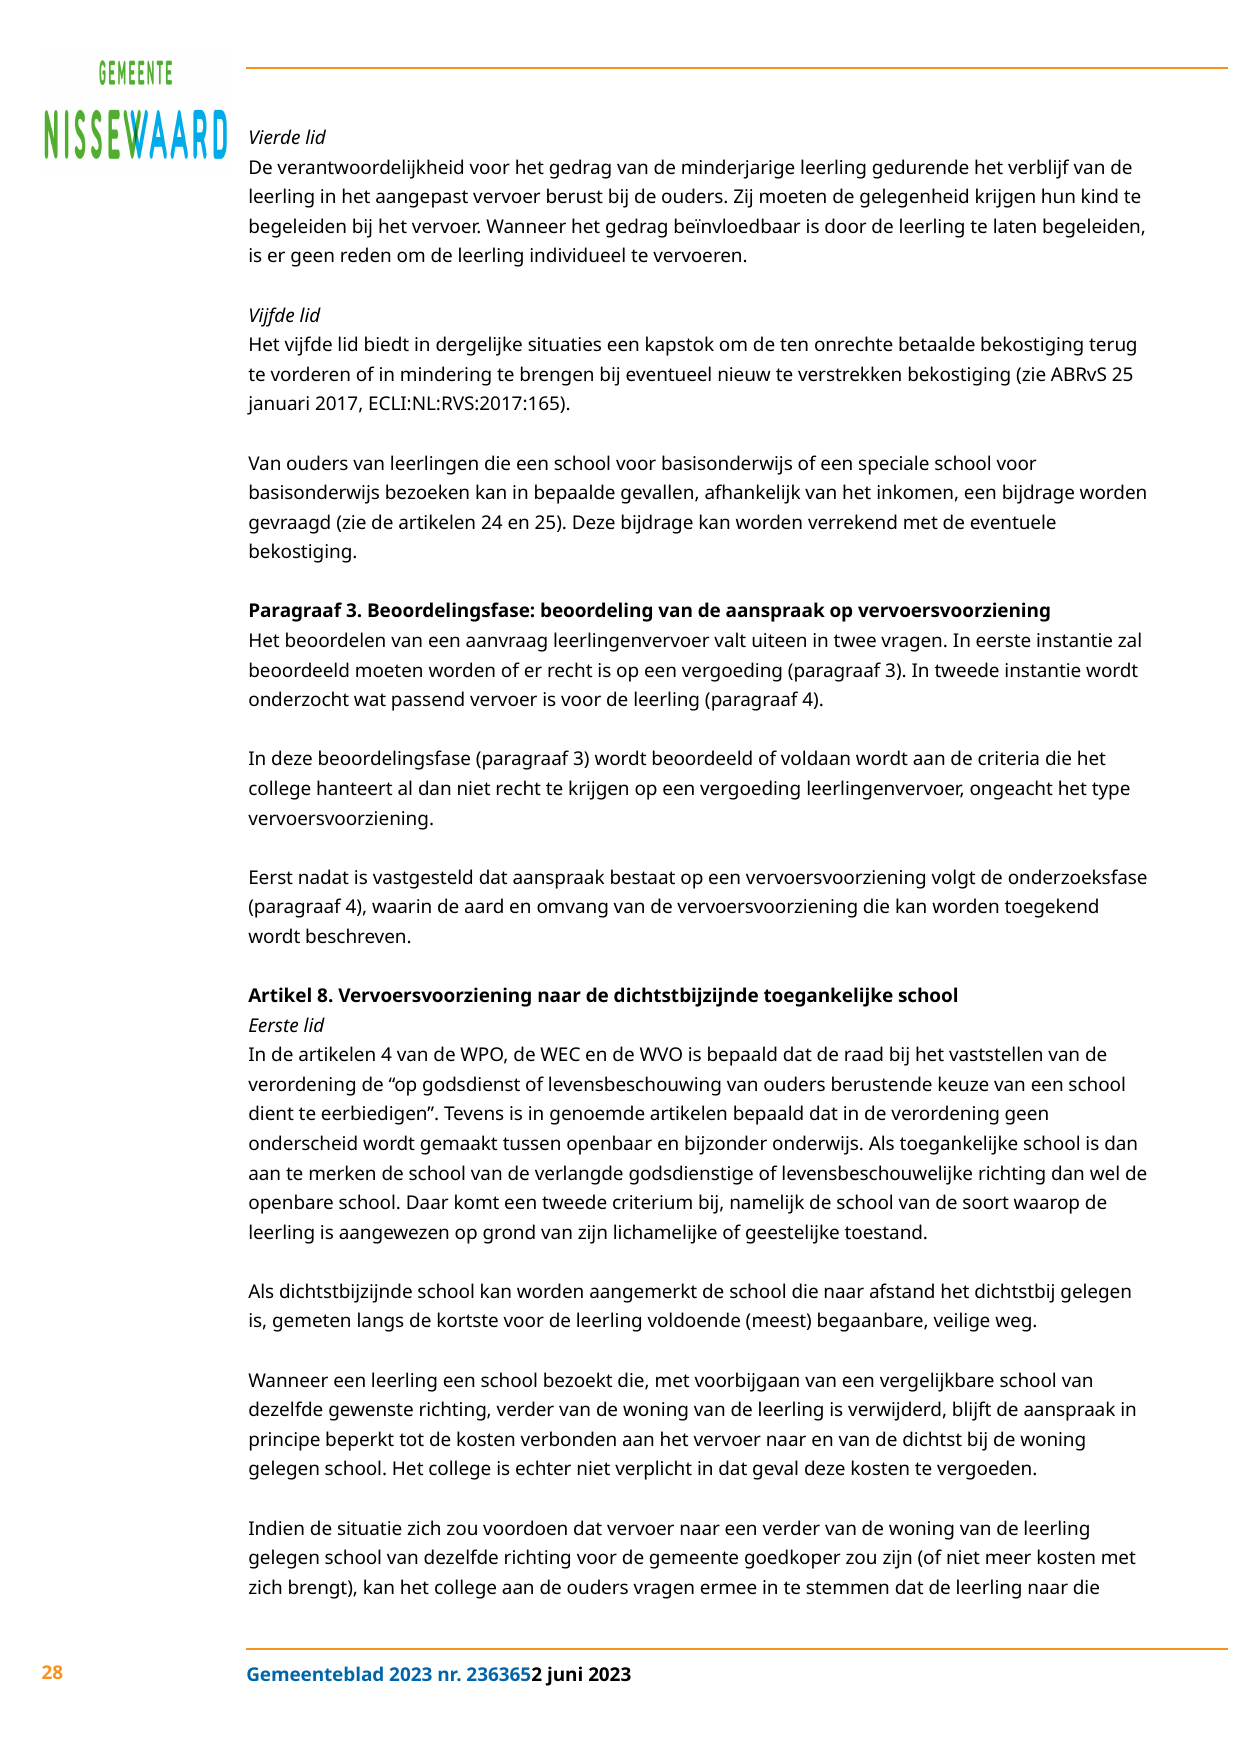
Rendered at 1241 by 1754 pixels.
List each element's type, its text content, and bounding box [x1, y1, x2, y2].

text Wanneer een leerling een school bezoekt die, met voorbijgaan van een vergelijkbare school van dezelfde gewenste richting, verder van de woning van de leerling is verwijderd, blijft de aanspraak in principe beperkt tot de kosten verbonden aan het vervoer naar en van de dichtst bij de woning gelegen school. Het college is echter niet verplicht in dat geval deze kosten te vergoeden. [248, 1367, 1152, 1481]
text Artikel 8. Vervoersvoorziening naar de dichtstbijzijnde toegankelijke school [248, 982, 1152, 1008]
text Van ouders van leerlingen die een school voor basisonderwijs of een speciale school voor basisonderwijs bezoeken kan in bepaalde gevallen, afhankelijk van het inkomen, een bijdrage worden gevraagd (zie de artikelen 24 en 25). Deze bijdrage kan worden verrekend met de eventuele bekostiging. [248, 450, 1152, 564]
text Eerst nadat is vastgesteld dat aanspraak bestaat op een vervoersvoorziening volgt de onderzoeksfase (paragraaf 4), waarin de aard en omvang van de vervoersvoorziening die kan worden toegekend wordt beschreven. [248, 864, 1152, 949]
text Het beoordelen van een aanvraag leerlingenvervoer valt uiteen in twee vragen. In eerste instantie zal beoordeeld moeten worden of er recht is op een vergoeding (paragraaf 3). In tweede instantie wordt onderzocht wat passend vervoer is voor de leerling (paragraaf 4). [248, 627, 1152, 712]
text In deze beoordelingsfase (paragraaf 3) wordt beoordeeld of voldaan wordt aan de criteria die het college hanteert al dan niet recht te krijgen op een vergoeding leerlingenvervoer, ongeacht het type vervoersvoorziening. [248, 746, 1152, 831]
text Het vijfde lid biedt in dergelijke situaties een kapstok om de ten onrechte betaalde bekostiging terug te vorderen of in mindering te brengen bij eventueel nieuw te verstrekken bekostiging (zie ABRvS 25 januari 2017, ECLI:NL:RVS:2017:165). [248, 331, 1152, 416]
text Eerste lid [248, 1012, 1152, 1038]
text Paragraaf 3. Beoordelingsfase: beoordeling van de aanspraak op vervoersvoorziening [248, 598, 1152, 623]
text Vierde lid [248, 124, 1152, 150]
text Vijfde lid [248, 302, 1152, 328]
text In de artikelen 4 van de WPO, de WEC en de WVO is bepaald dat de raad bij het vaststellen van de verordening de “op godsdienst of levensbeschouwing van ouders berustende keuze van een school dient te eerbiedigen”. Tevens is in genoemde artikelen bepaald dat in de verordening geen onderscheid wordt gemaakt tussen openbaar en bijzonder onderwijs. Als toegankelijke school is dan aan te merken de school van de verlangde godsdienstige of levensbeschouwelijke richting dan wel de openbare school. Daar komt een tweede criterium bij, namelijk de school van de soort waarop de leerling is aangewezen op grond van zijn lichamelijke of geestelijke toestand. [248, 1041, 1152, 1245]
text Als dichtstbijzijnde school kan worden aangemerkt de school die naar afstand het dichtstbij gelegen is, gemeten langs de kortste voor de leerling voldoende (meest) begaanbare, veilige weg. [248, 1278, 1152, 1333]
text De verantwoordelijkheid voor het gedrag van de minderjarige leerling gedurende het verblijf van de leerling in het aangepast vervoer berust bij de ouders. Zij moeten de gelegenheid krijgen hun kind te begeleiden bij het vervoer. Wanneer het gedrag beïnvloedbaar is door de leerling te laten begeleiden, is er geen reden om de leerling individueel te vervoeren. [248, 154, 1152, 268]
picture [41, 47, 231, 172]
text Indien de situatie zich zou voordoen dat vervoer naar een verder van de woning van de leerling gelegen school van dezelfde richting voor de gemeente goedkoper zou zijn (of niet meer kosten met zich brengt), kan het college aan de ouders vragen ermee in te stemmen dat de leerling naar die [248, 1515, 1152, 1600]
